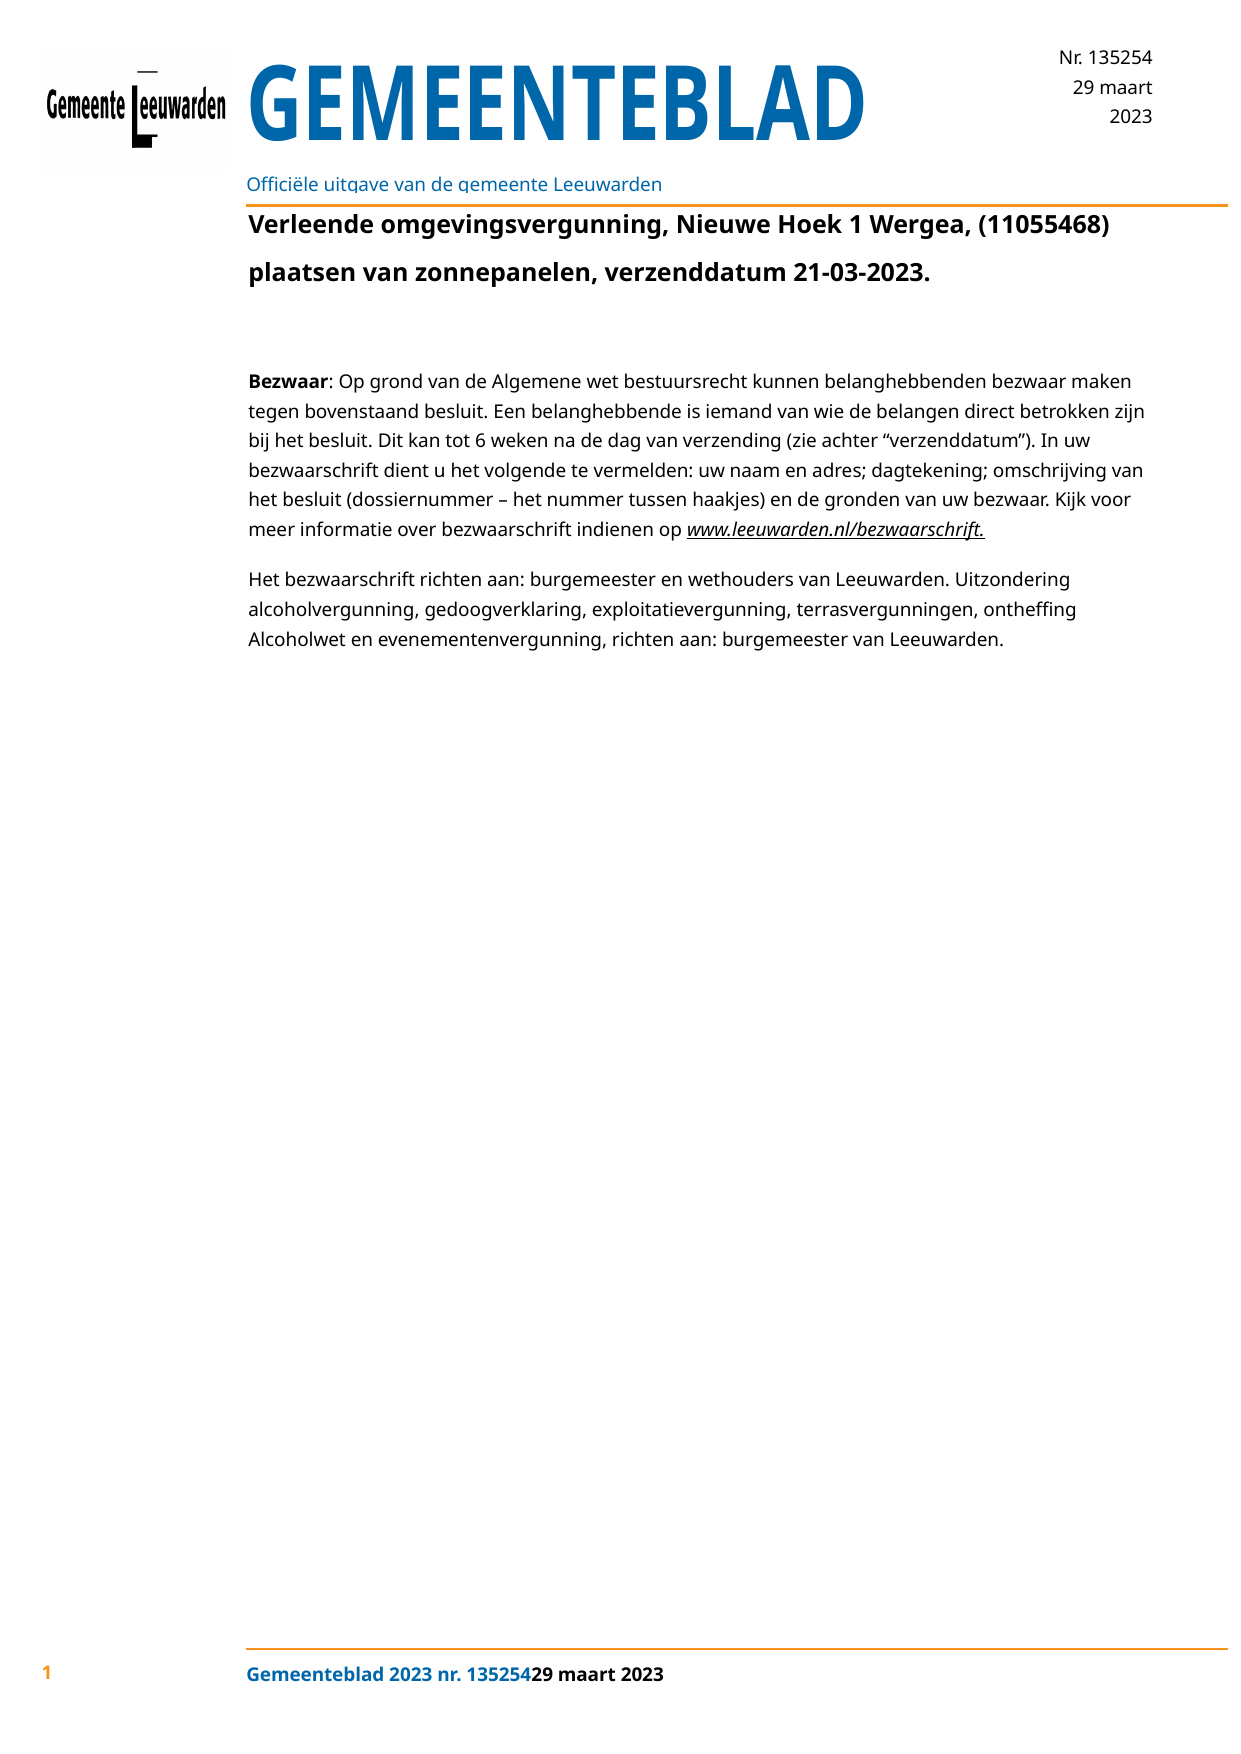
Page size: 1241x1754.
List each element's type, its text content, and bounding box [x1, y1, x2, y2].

picture [41, 47, 231, 172]
text Het bezwaarschrift richten aan: burgemeester en wethouders van Leeuwarden. Uitzondering alcoholvergunning, gedoogverklaring, exploitatievergunning, terrasvergunningen, ontheffing Alcoholwet en evenementenvergunning, richten aan: burgemeester van Leeuwarden. [248, 567, 1152, 652]
text Verleende omgevingsvergunning, Nieuwe Hoek 1 Wergea, (11055468) plaatsen van zonnepanelen, verzenddatum 21-03-2023. [248, 207, 1152, 288]
text Bezwaar: Op grond van de Algemene wet bestuursrecht kunnen belanghebbenden bezwaar maken tegen bovenstaand besluit. Een belanghebbende is iemand van wie de belangen direct betrokken zijn bij het besluit. Dit kan tot 6 weken na de dag van verzending (zie achter “verzenddatum”). In uw bezwaarschrift dient u het volgende te vermelden: uw naam en adres; dagtekening; omschrijving van het besluit (dossiernummer – het nummer tussen haakjes) en de gronden van uw bezwaar. Kijk voor meer informatie over bezwaarschrift indienen op www.leeuwarden.nl/bezwaarschrift. [248, 368, 1152, 542]
